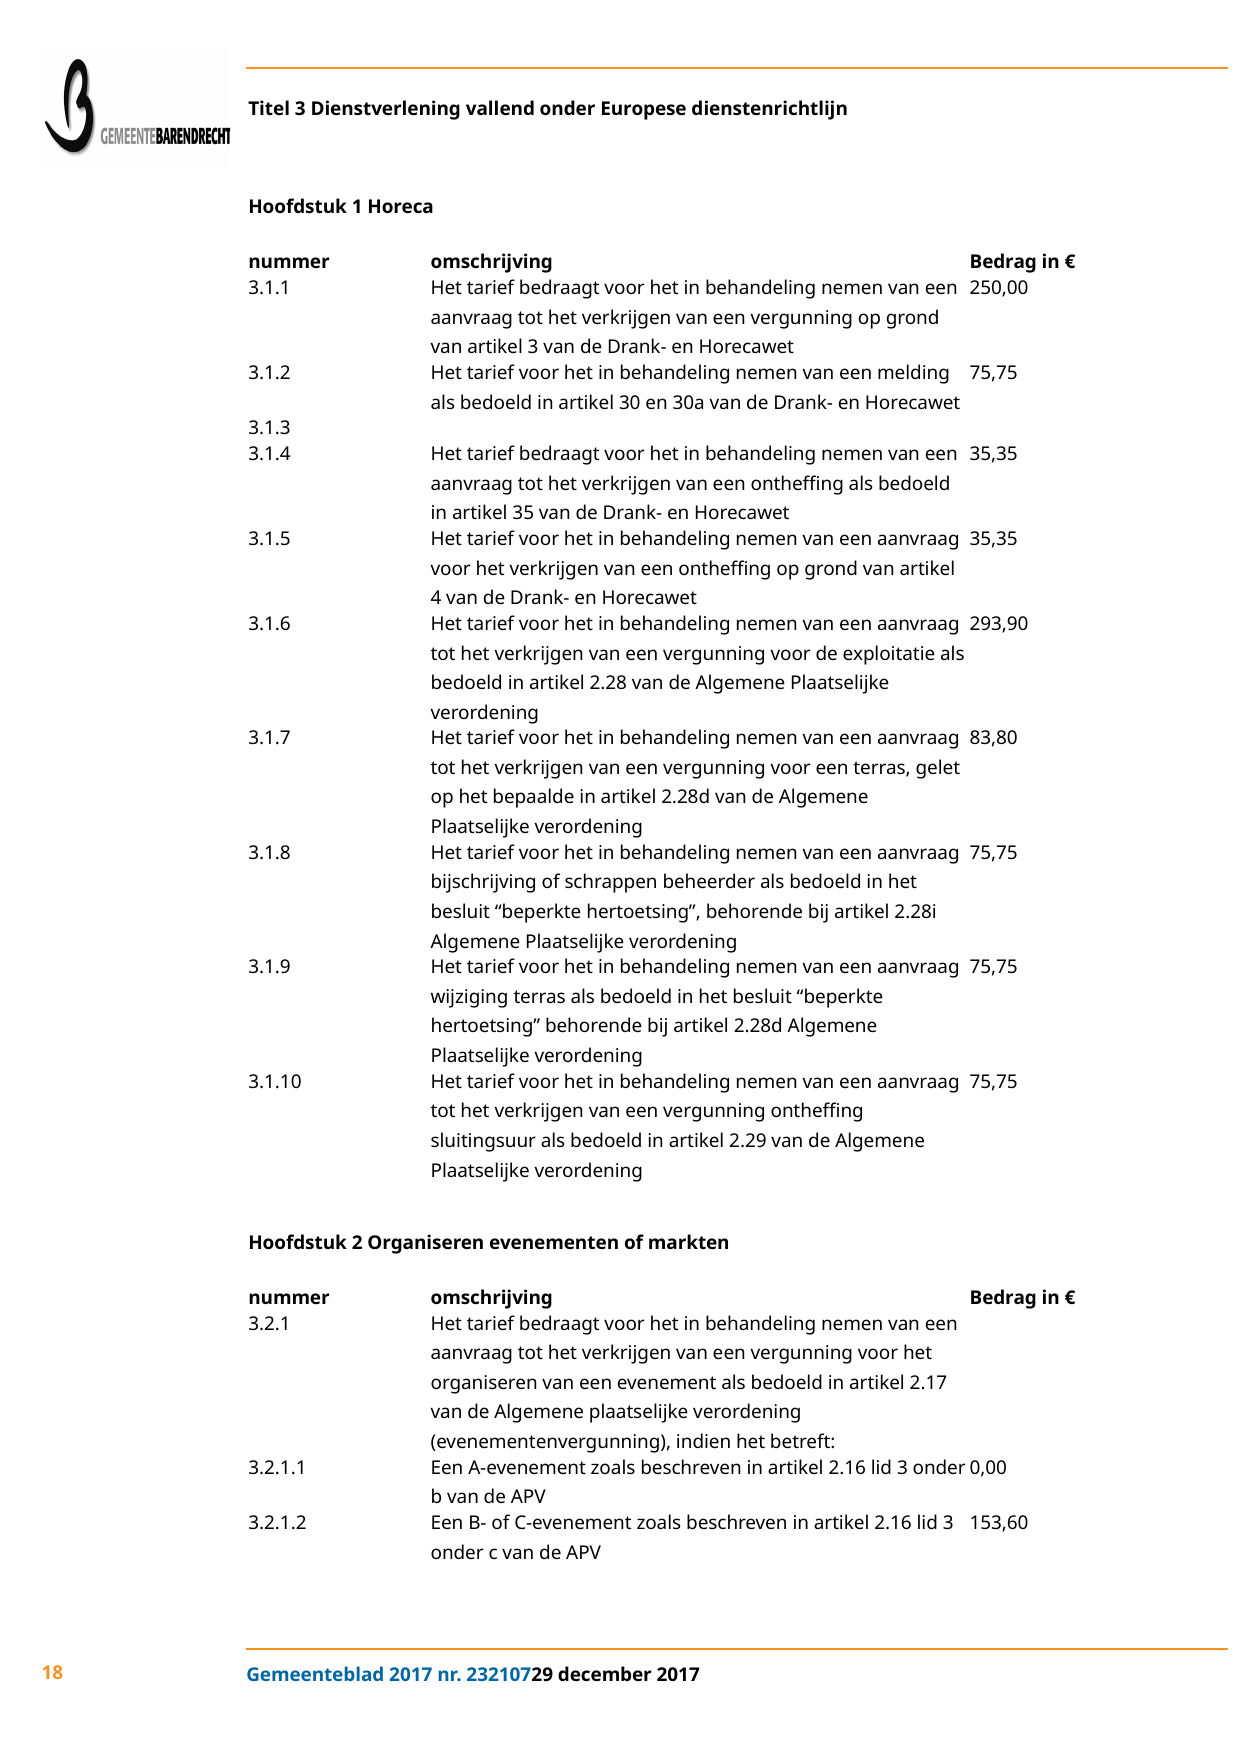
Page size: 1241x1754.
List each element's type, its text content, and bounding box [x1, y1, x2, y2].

table_header nummer [248, 1284, 430, 1310]
table_cell 75,75 [969, 954, 1152, 1068]
table_cell Het tarief voor het in behandeling nemen van een aanvraag tot het verkrijgen van een vergunning voor de exploitatie als bedoeld in artikel 2.28 van de Algemene Plaatselijke verordening [430, 610, 969, 724]
table_cell Het tarief voor het in behandeling nemen van een aanvraag wijziging terras als bedoeld in het besluit “beperkte hertoetsing” behorende bij artikel 2.28d Algemene Plaatselijke verordening [430, 954, 969, 1068]
table_cell 3.1.4 [248, 440, 430, 525]
table_cell [969, 1310, 1152, 1454]
table_cell Een B- of C-evenement zoals beschreven in artikel 2.16 lid 3 onder c van de APV [430, 1509, 969, 1565]
table_cell 3.1.3 [248, 415, 430, 440]
table_cell 250,00 [969, 274, 1152, 359]
table_cell Het tarief bedraagt voor het in behandeling nemen van een aanvraag tot het verkrijgen van een vergunning op grond van artikel 3 van de Drank- en Horecawet [430, 274, 969, 359]
table_cell 35,35 [969, 440, 1152, 525]
text Hoofdstuk 1 Horeca [248, 193, 1152, 219]
table_cell 0,00 [969, 1454, 1152, 1509]
table_cell Het tarief bedraagt voor het in behandeling nemen van een aanvraag tot het verkrijgen van een ontheffing als bedoeld in artikel 35 van de Drank- en Horecawet [430, 440, 969, 525]
table_cell 3.2.1.2 [248, 1509, 430, 1565]
table_cell [430, 415, 969, 440]
table_cell 75,75 [969, 359, 1152, 414]
table_cell 35,35 [969, 525, 1152, 610]
table_cell 153,60 [969, 1509, 1152, 1565]
table_cell 75,75 [969, 1068, 1152, 1182]
table_cell Het tarief voor het in behandeling nemen van een aanvraag bijschrijving of schrappen beheerder als bedoeld in het besluit “beperkte hertoetsing”, behorende bij artikel 2.28i Algemene Plaatselijke verordening [430, 839, 969, 953]
table_cell Het tarief voor het in behandeling nemen van een melding als bedoeld in artikel 30 en 30a van de Drank- en Horecawet [430, 359, 969, 414]
table_cell Het tarief voor het in behandeling nemen van een aanvraag tot het verkrijgen van een vergunning voor een terras, gelet op het bepaalde in artikel 2.28d van de Algemene Plaatselijke verordening [430, 725, 969, 839]
table_cell 293,90 [969, 610, 1152, 724]
table_cell 3.1.2 [248, 359, 430, 414]
table_header Bedrag in € [969, 1284, 1152, 1310]
table_cell 3.2.1.1 [248, 1454, 430, 1509]
table_cell 75,75 [969, 839, 1152, 953]
table_cell Het tarief voor het in behandeling nemen van een aanvraag tot het verkrijgen van een vergunning ontheffing sluitingsuur als bedoeld in artikel 2.29 van de Algemene Plaatselijke verordening [430, 1068, 969, 1182]
table_header omschrijving [430, 249, 969, 274]
table_cell 3.1.8 [248, 839, 430, 953]
table_cell Het tarief voor het in behandeling nemen van een aanvraag voor het verkrijgen van een ontheffing op grond van artikel 4 van de Drank- en Horecawet [430, 525, 969, 610]
table_cell 3.1.7 [248, 725, 430, 839]
table_cell 3.1.9 [248, 954, 430, 1068]
table_cell 3.1.5 [248, 525, 430, 610]
text Titel 3 Dienstverlening vallend onder Europese dienstenrichtlijn [248, 95, 1152, 121]
table_cell 3.1.10 [248, 1068, 430, 1182]
picture [41, 47, 231, 172]
text Hoofdstuk 2 Organiseren evenementen of markten [248, 1229, 1152, 1254]
table_header Bedrag in € [969, 249, 1152, 274]
table_cell 3.1.6 [248, 610, 430, 724]
table_cell Het tarief bedraagt voor het in behandeling nemen van een aanvraag tot het verkrijgen van een vergunning voor het organiseren van een evenement als bedoeld in artikel 2.17 van de Algemene plaatselijke verordening (evenementenvergunning), indien het betreft: [430, 1310, 969, 1454]
table_cell 3.1.1 [248, 274, 430, 359]
table_header nummer [248, 249, 430, 274]
table_header omschrijving [430, 1284, 969, 1310]
table_cell [969, 415, 1152, 440]
table_cell 3.2.1 [248, 1310, 430, 1454]
table_cell Een A-evenement zoals beschreven in artikel 2.16 lid 3 onder b van de APV [430, 1454, 969, 1509]
table_cell 83,80 [969, 725, 1152, 839]
